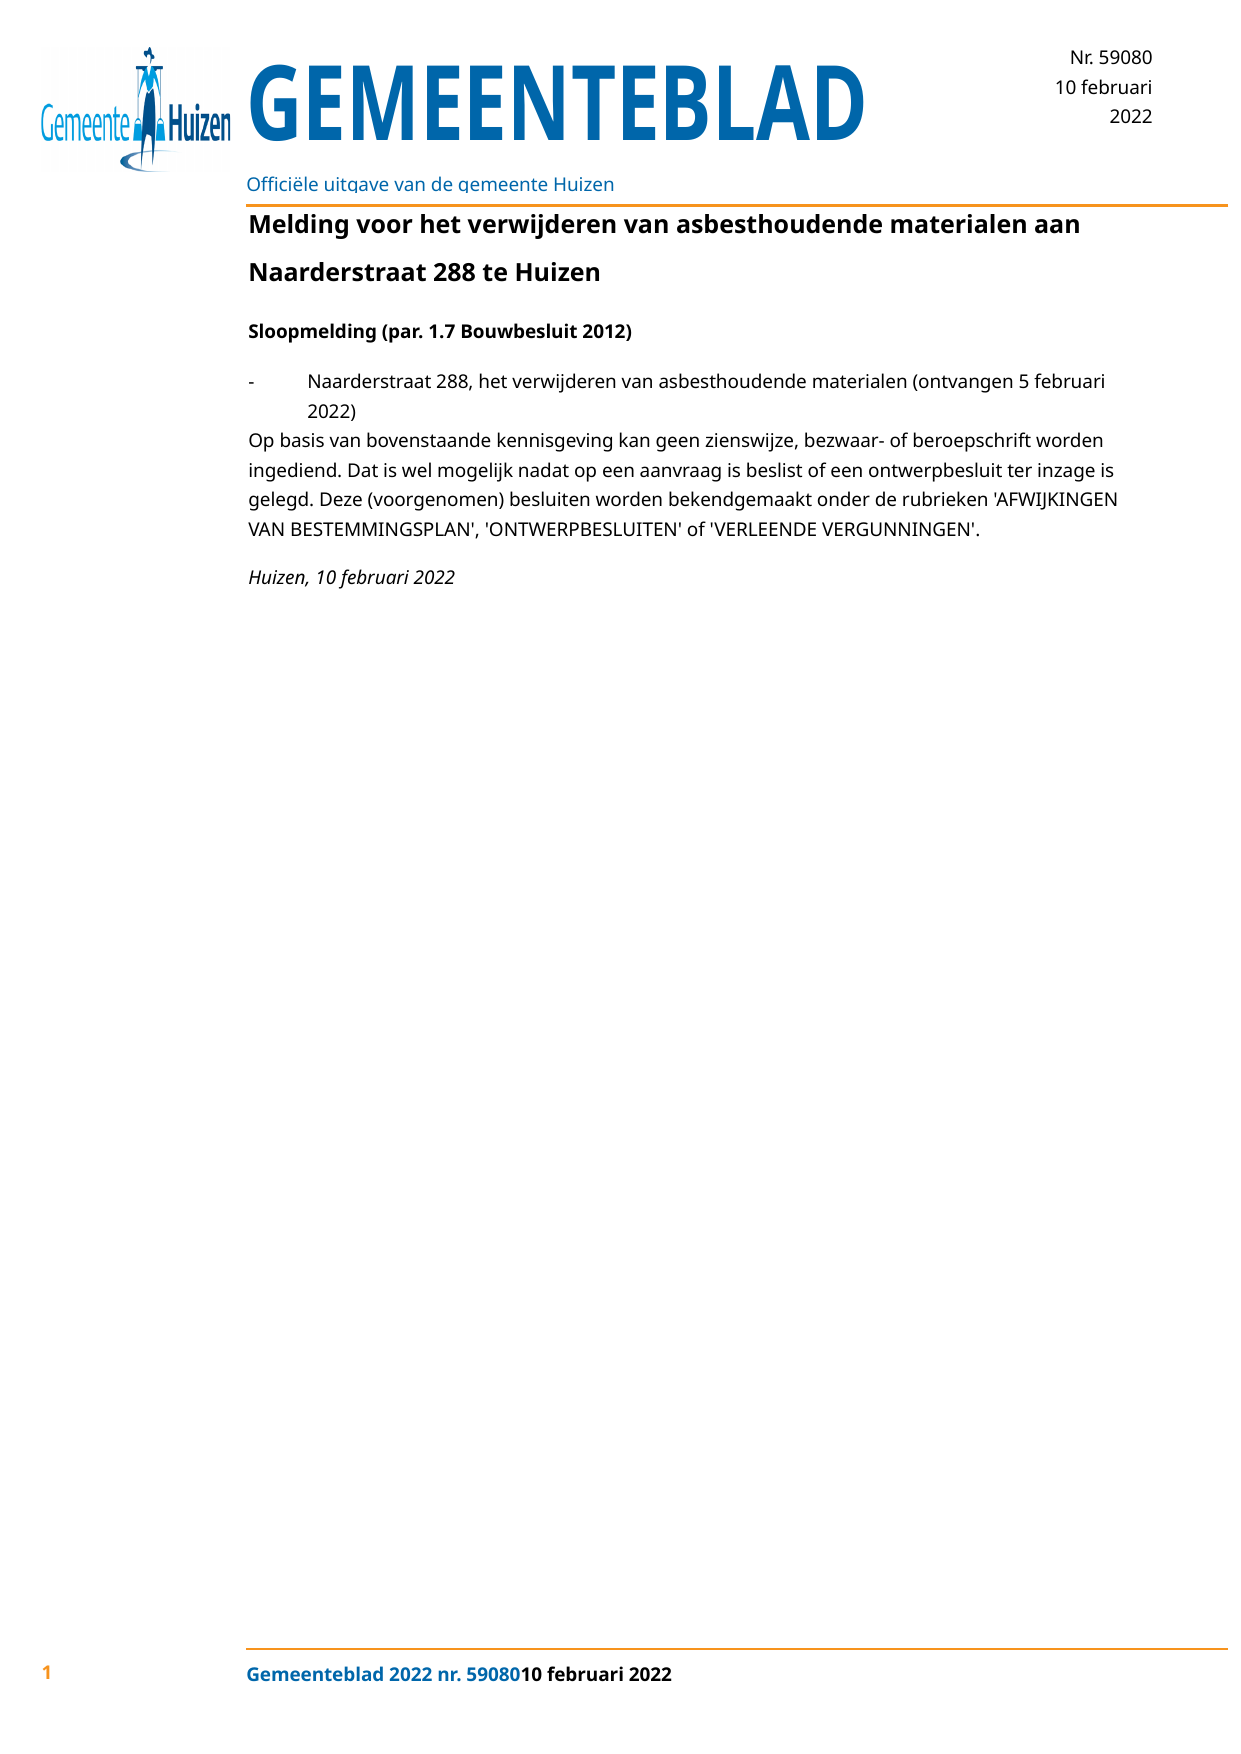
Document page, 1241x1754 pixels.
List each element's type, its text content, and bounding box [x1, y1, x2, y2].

text Sloopmelding (par. 1.7 Bouwbesluit 2012) [248, 318, 1152, 344]
text Huizen, 10 februari 2022 [248, 564, 1152, 590]
picture [41, 47, 231, 172]
text Melding voor het verwijderen van asbesthoudende materialen aan Naarderstraat 288 te Huizen [248, 207, 1152, 288]
list Naarderstraat 288, het verwijderen van asbesthoudende materialen (ontvangen 5 februari 2022) [248, 368, 1152, 424]
text Op basis van bovenstaande kennisgeving kan geen zienswijze, bezwaar- of beroepschrift worden ingediend. Dat is wel mogelijk nadat op een aanvraag is beslist of een ontwerpbesluit ter inzage is gelegd. Deze (voorgenomen) besluiten worden bekendgemaakt onder de rubrieken 'AFWIJKINGEN VAN BESTEMMINGSPLAN', 'ONTWERPBESLUITEN' of 'VERLEENDE VERGUNNINGEN'. [248, 427, 1152, 542]
